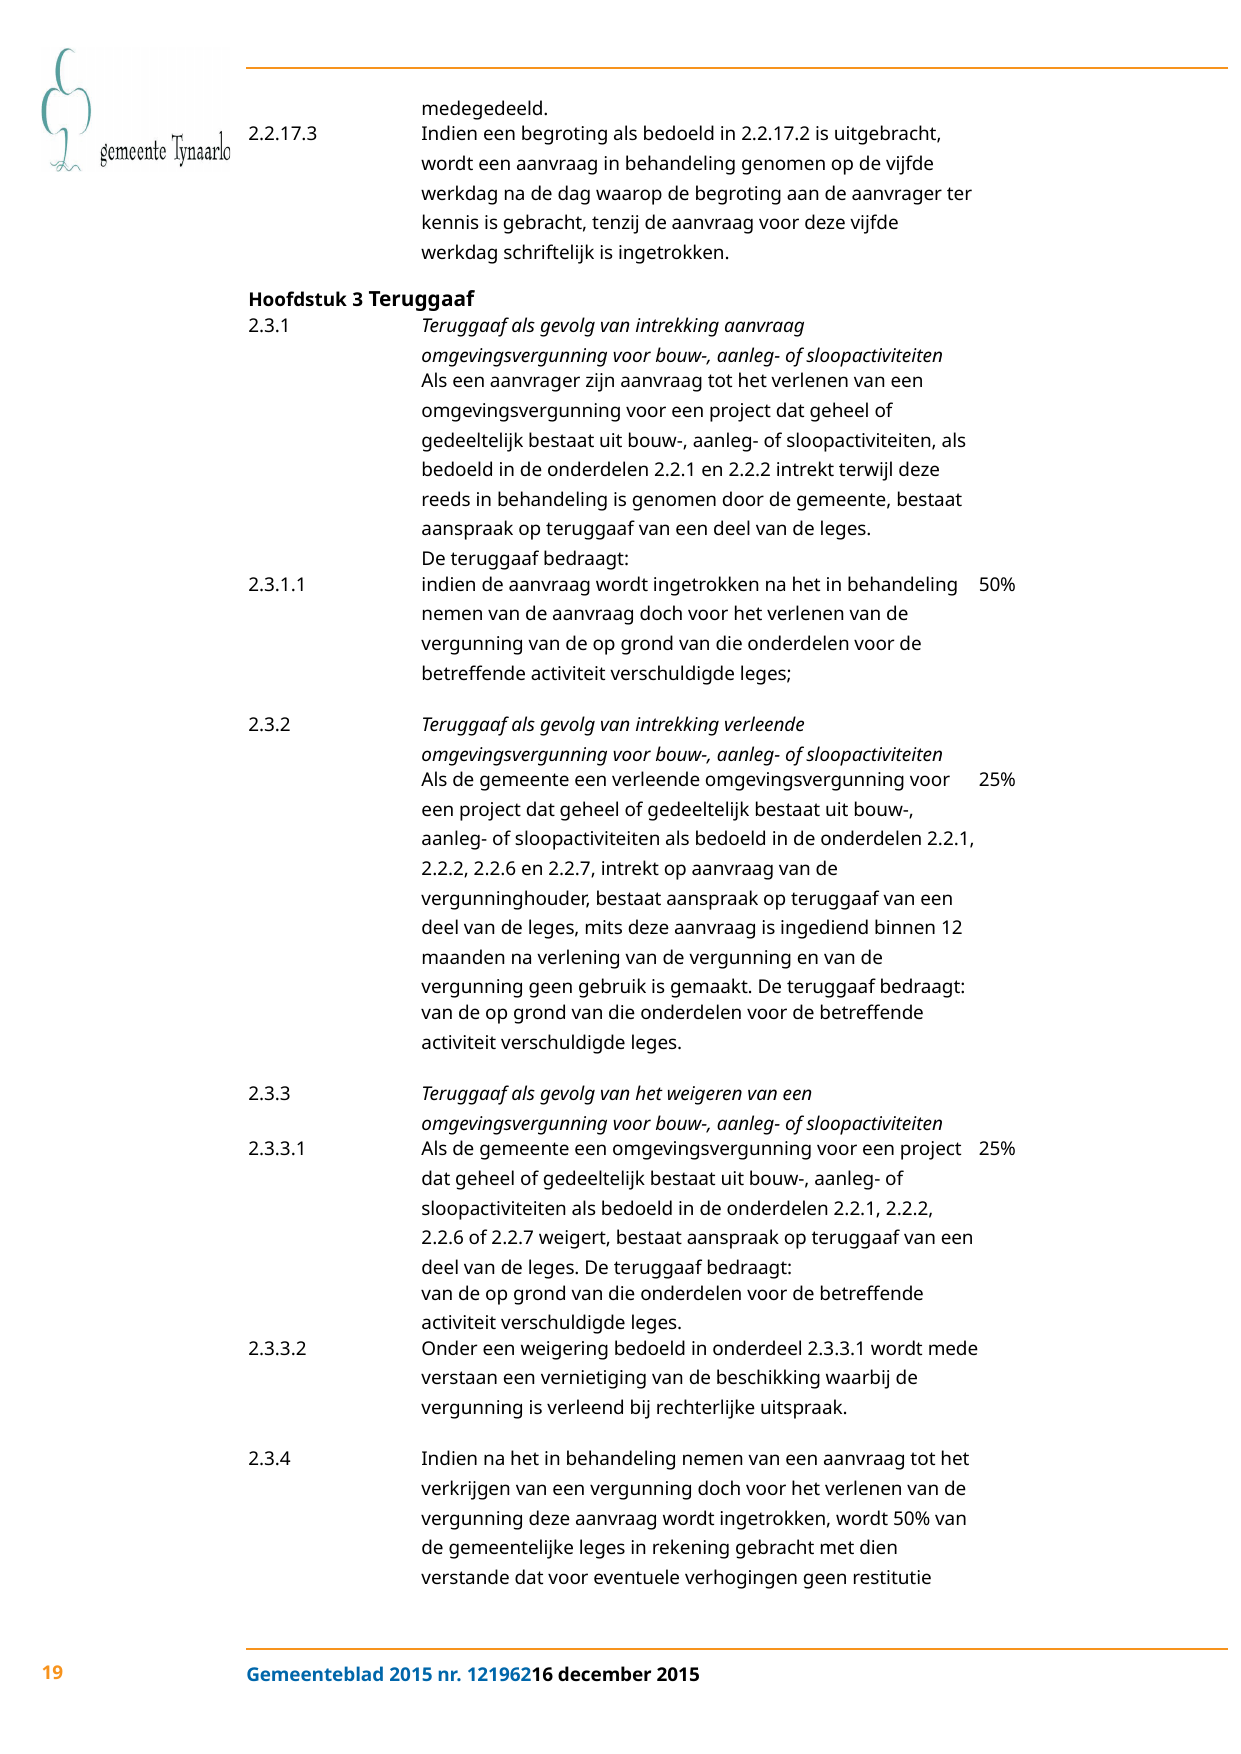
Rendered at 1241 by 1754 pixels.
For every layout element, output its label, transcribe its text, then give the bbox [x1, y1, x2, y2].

table_cell [979, 368, 1152, 571]
table_cell [248, 999, 421, 1054]
table_cell [248, 1280, 421, 1335]
table_header [979, 313, 1152, 368]
table_cell Als de gemeente een omgevingsvergunning voor een project dat geheel of gedeeltelijk bestaat uit bouw-, aanleg- of sloopactiviteiten als bedoeld in de onderdelen 2.2.1, 2.2.2, 2.2.6 of 2.2.7 weigert, bestaat aanspraak op teruggaaf van een deel van de leges. De teruggaaf bedraagt: [421, 1136, 978, 1280]
table_cell [979, 121, 1152, 264]
table_cell Als de gemeente een verleende omgevingsvergunning voor een project dat geheel of gedeeltelijk bestaat uit bouw-, aanleg- of sloopactiviteiten als bedoeld in de onderdelen 2.2.1, 2.2.2, 2.2.6 en 2.2.7, intrekt op aanvraag van de vergunninghouder, bestaat aanspraak op teruggaaf van een deel van de leges, mits deze aanvraag is ingediend binnen 12 maanden na verlening van de vergunning en van de vergunning geen gebruik is gemaakt. De teruggaaf bedraagt: [421, 766, 978, 999]
table_cell Indien een begroting als bedoeld in 2.2.17.2 is uitgebracht, wordt een aanvraag in behandeling genomen op de vijfde werkdag na de dag waarop de begroting aan de aanvrager ter kennis is gebracht, tenzij de aanvraag voor deze vijfde werkdag schriftelijk is ingetrokken. [421, 121, 978, 264]
table_cell [979, 1080, 1152, 1136]
table_cell 25% [979, 1136, 1152, 1280]
table_cell [979, 95, 1152, 121]
table_cell [979, 1055, 1152, 1080]
text Hoofdstuk 3 Teruggaaf [248, 284, 1152, 312]
table_cell [979, 1420, 1152, 1446]
table_cell [248, 1420, 421, 1446]
table_cell [421, 1055, 978, 1080]
table_cell [248, 685, 421, 711]
table_cell [421, 685, 978, 711]
table_cell [248, 766, 421, 999]
table_cell Teruggaaf als gevolg van het weigeren van een omgevingsvergunning voor bouw-, aanleg- of sloopactiviteiten [421, 1080, 978, 1136]
table_cell Onder een weigering bedoeld in onderdeel 2.3.3.1 wordt mede verstaan een vernietiging van de beschikking waarbij de vergunning is verleend bij rechterlijke uitspraak. [421, 1335, 978, 1420]
table_cell 2.3.3.1 [248, 1136, 421, 1280]
table_cell 2.3.1.1 [248, 571, 421, 685]
table_header 2.3.1 [248, 313, 421, 368]
table_cell van de op grond van die onderdelen voor de betreffende activiteit verschuldigde leges. [421, 999, 978, 1054]
table_cell Als een aanvrager zijn aanvraag tot het verlenen van een omgevingsvergunning voor een project dat geheel of gedeeltelijk bestaat uit bouw-, aanleg- of sloopactiviteiten, als bedoeld in de onderdelen 2.2.1 en 2.2.2 intrekt terwijl deze reeds in behandeling is genomen door de gemeente, bestaat aanspraak op teruggaaf van een deel van de leges. De teruggaaf bedraagt: [421, 368, 978, 571]
table_cell [979, 999, 1152, 1054]
table_cell 2.3.3 [248, 1080, 421, 1136]
table_cell [979, 711, 1152, 766]
table_cell [979, 685, 1152, 711]
table_cell indien de aanvraag wordt ingetrokken na het in behandeling nemen van de aanvraag doch voor het verlenen van de vergunning van de op grond van die onderdelen voor de betreffende activiteit verschuldigde leges; [421, 571, 978, 685]
table_cell 50% [979, 571, 1152, 685]
table_cell Teruggaaf als gevolg van intrekking verleende omgevingsvergunning voor bouw-, aanleg- of sloopactiviteiten [421, 711, 978, 766]
table_cell [248, 368, 421, 571]
table_cell [421, 1420, 978, 1446]
table_cell 2.2.17.3 [248, 121, 421, 264]
table_cell 2.3.4 [248, 1446, 421, 1590]
table_cell [248, 95, 421, 121]
picture [41, 47, 231, 172]
table_cell [979, 1335, 1152, 1420]
table_cell [248, 1055, 421, 1080]
table_cell 2.3.2 [248, 711, 421, 766]
table_header Teruggaaf als gevolg van intrekking aanvraag omgevingsvergunning voor bouw-, aanleg- of sloopactiviteiten [421, 313, 978, 368]
table_cell medegedeeld. [421, 95, 978, 121]
table_cell van de op grond van die onderdelen voor de betreffende activiteit verschuldigde leges. [421, 1280, 978, 1335]
table_cell 2.3.3.2 [248, 1335, 421, 1420]
table_cell 25% [979, 766, 1152, 999]
table_cell [979, 1446, 1152, 1590]
table_cell Indien na het in behandeling nemen van een aanvraag tot het verkrijgen van een vergunning doch voor het verlenen van de vergunning deze aanvraag wordt ingetrokken, wordt 50% van de gemeentelijke leges in rekening gebracht met dien verstande dat voor eventuele verhogingen geen restitutie [421, 1446, 978, 1590]
table_cell [979, 1280, 1152, 1335]
